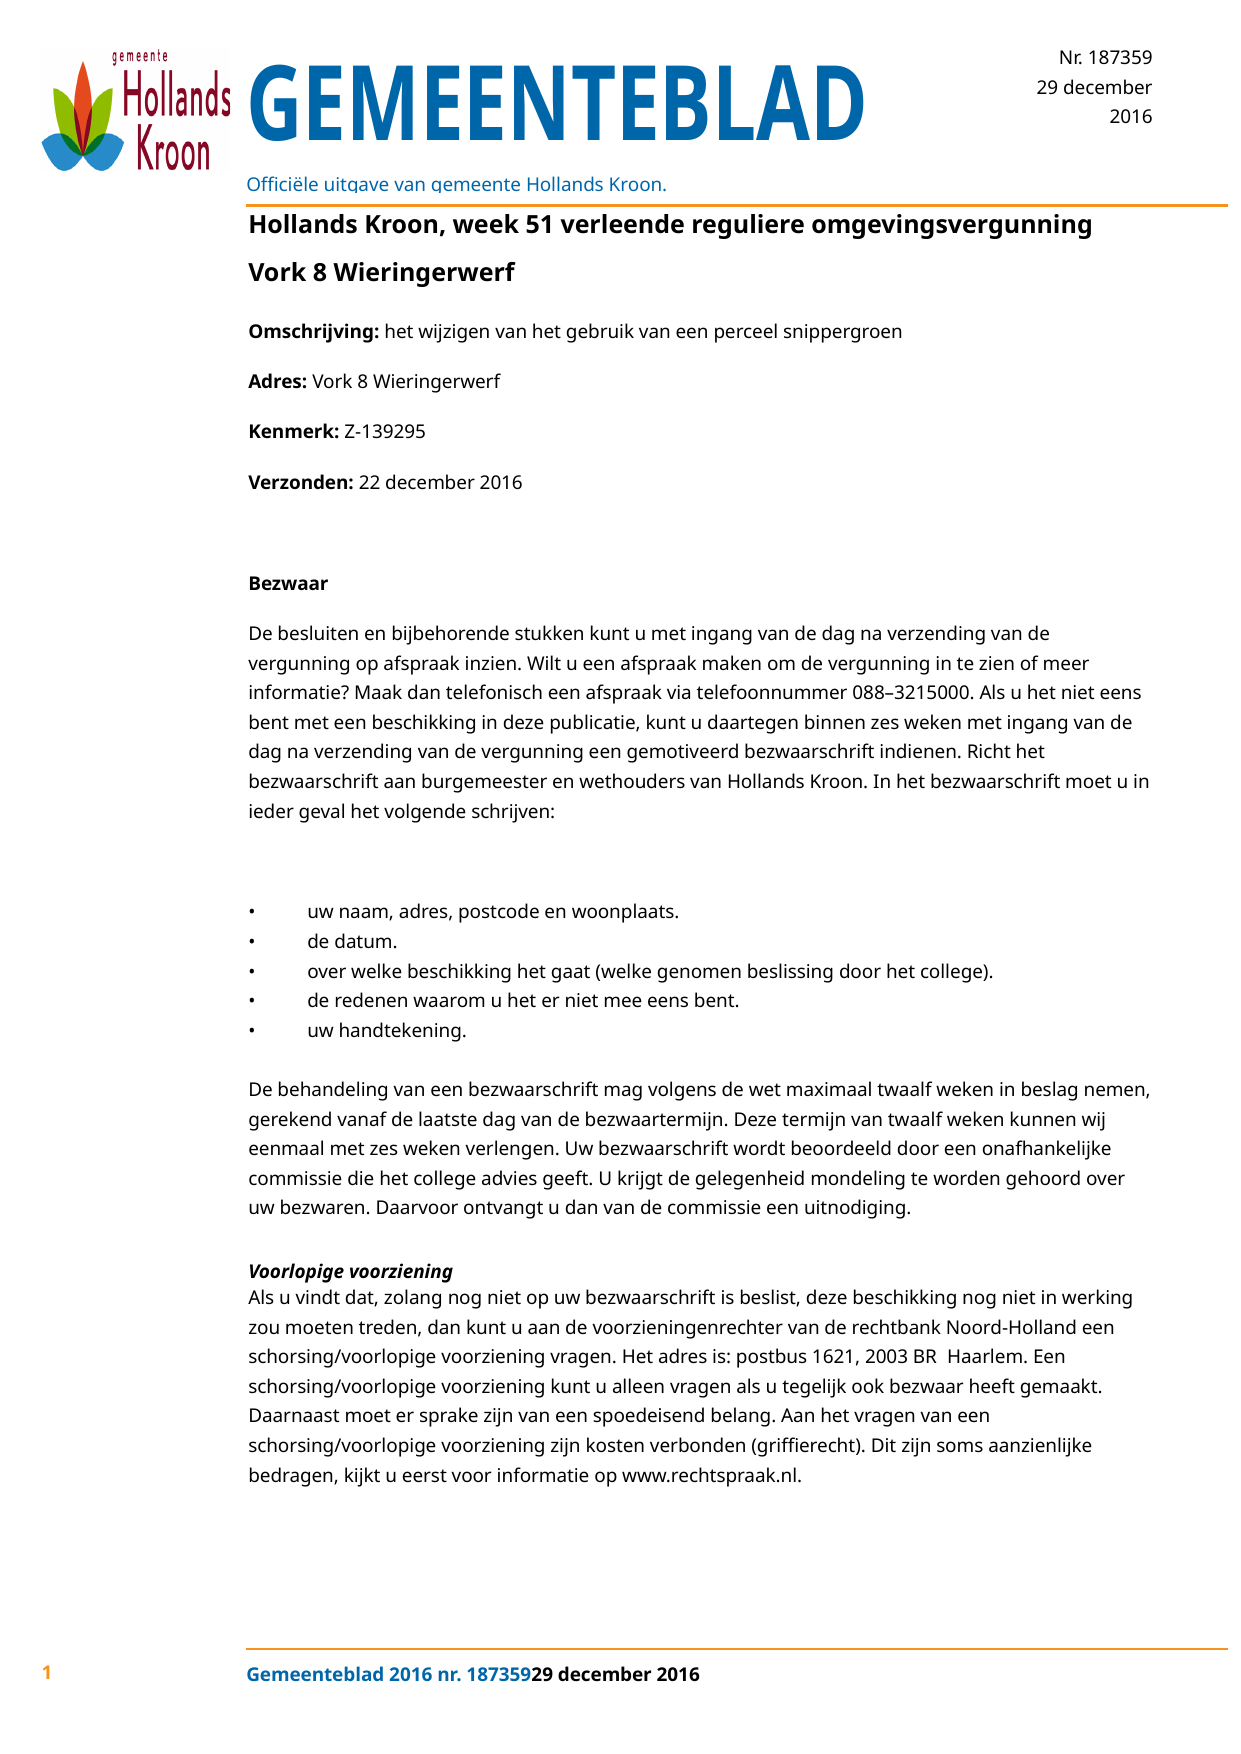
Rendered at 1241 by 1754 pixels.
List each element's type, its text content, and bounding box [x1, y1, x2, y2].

text Bezwaar [248, 570, 1152, 596]
text De behandeling van een bezwaarschrift mag volgens de wet maximaal twaalf weken in beslag nemen, gerekend vanaf de laatste dag van de bezwaartermijn. Deze termijn van twaalf weken kunnen wij eenmaal met zes weken verlengen. Uw bezwaarschrift wordt beoordeeld door een onafhankelijke commissie die het college advies geeft. U krijgt de gelegenheid mondeling te worden gehoord over uw bezwaren. Daarvoor ontvangt u dan van de commissie een uitnodiging. [248, 1076, 1152, 1220]
text Hollands Kroon, week 51 verleende reguliere omgevingsvergunning Vork 8 Wieringerwerf [248, 207, 1152, 288]
list uw handtekening. [248, 1017, 1152, 1043]
list de redenen waarom u het er niet mee eens bent. [248, 987, 1152, 1013]
text De besluiten en bijbehorende stukken kunt u met ingang van de dag na verzending van de vergunning op afspraak inzien. Wilt u een afspraak maken om de vergunning in te zien of meer informatie? Maak dan telefonisch een afspraak via telefoonnummer 088–3215000. Als u het niet eens bent met een beschikking in deze publicatie, kunt u daartegen binnen zes weken met ingang van de dag na verzending van de vergunning een gemotiveerd bezwaarschrift indienen. Richt het bezwaarschrift aan burgemeester en wethouders van Hollands Kroon. In het bezwaarschrift moet u in ieder geval het volgende schrijven: [248, 620, 1152, 824]
text Omschrijving: het wijzigen van het gebruik van een perceel snippergroen [248, 318, 1152, 344]
list de datum. [248, 928, 1152, 954]
text Voorlopige voorziening [248, 1258, 1152, 1284]
text Als u vindt dat, zolang nog niet op uw bezwaarschrift is beslist, deze beschikking nog niet in werking zou moeten treden, dan kunt u aan de voorzieningenrechter van de rechtbank Noord-Holland een schorsing/voorlopige voorziening vragen. Het adres is: postbus 1621, 2003 BR Haarlem. Een schorsing/voorlopige voorziening kunt u alleen vragen als u tegelijk ook bezwaar heeft gemaakt. Daarnaast moet er sprake zijn van een spoedeisend belang. Aan het vragen van een schorsing/voorlopige voorziening zijn kosten verbonden (griffierecht). Dit zijn soms aanzienlijke bedragen, kijkt u eerst voor informatie op www.rechtspraak.nl. [248, 1284, 1152, 1487]
list over welke beschikking het gaat (welke genomen beslissing door het college). [248, 958, 1152, 984]
text Adres: Vork 8 Wieringerwerf [248, 368, 1152, 394]
text Kenmerk: Z-139295 [248, 419, 1152, 444]
picture [41, 47, 231, 172]
text Verzonden: 22 december 2016 [248, 469, 1152, 495]
list uw naam, adres, postcode en woonplaats. [248, 899, 1152, 924]
